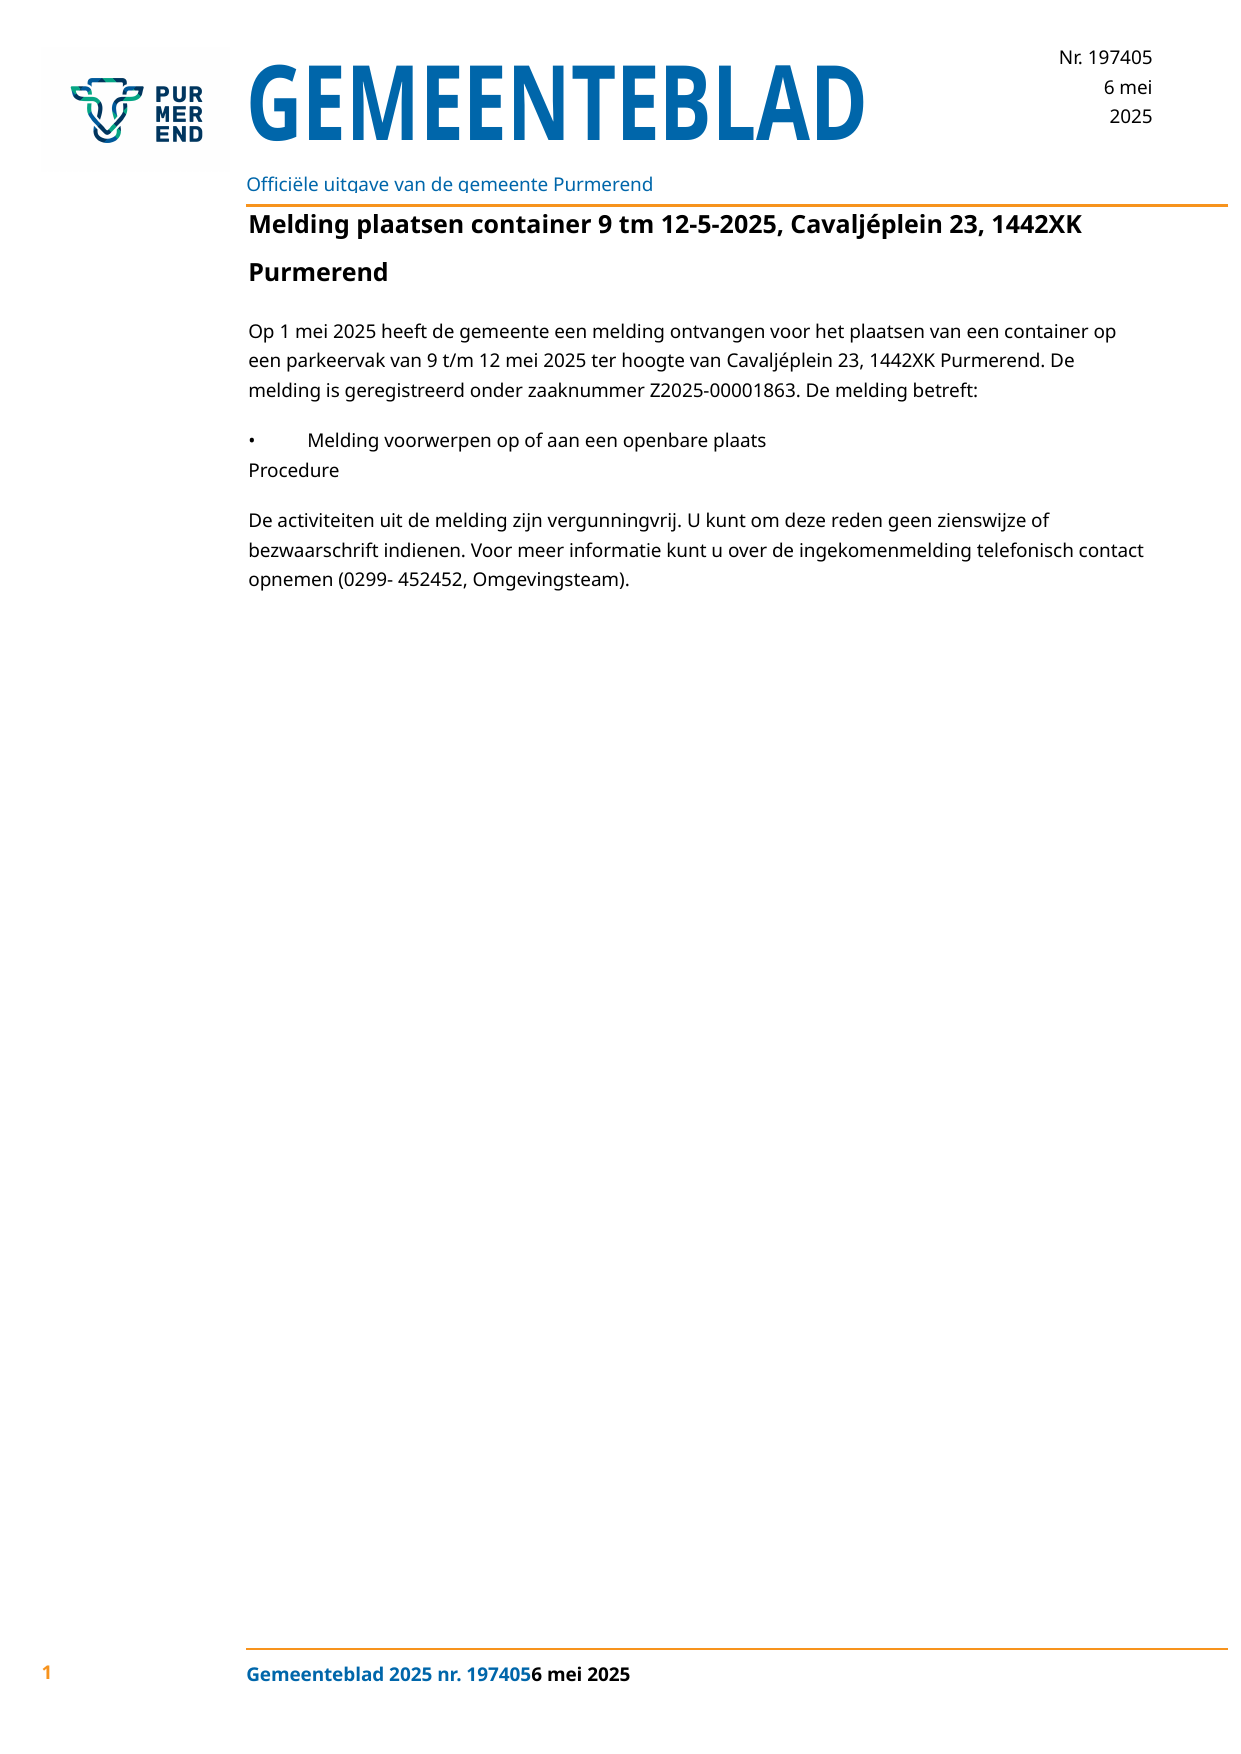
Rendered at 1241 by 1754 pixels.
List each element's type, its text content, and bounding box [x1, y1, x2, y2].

text De activiteiten uit de melding zijn vergunningvrij. U kunt om deze reden geen zienswijze of bezwaarschrift indienen. Voor meer informatie kunt u over de ingekomenmelding telefonisch contact opnemen (0299- 452452, Omgevingsteam). [248, 507, 1152, 592]
text Melding plaatsen container 9 tm 12-5-2025, Cavaljéplein 23, 1442XK Purmerend [248, 207, 1152, 288]
picture [41, 47, 231, 172]
list Melding voorwerpen op of aan een openbare plaats [248, 427, 1152, 453]
text Op 1 mei 2025 heeft de gemeente een melding ontvangen voor het plaatsen van een container op een parkeervak van 9 t/m 12 mei 2025 ter hoogte van Cavaljéplein 23, 1442XK Purmerend. De melding is geregistreerd onder zaaknummer Z2025-00001863. De melding betreft: [248, 318, 1152, 403]
text Procedure [248, 457, 1152, 483]
